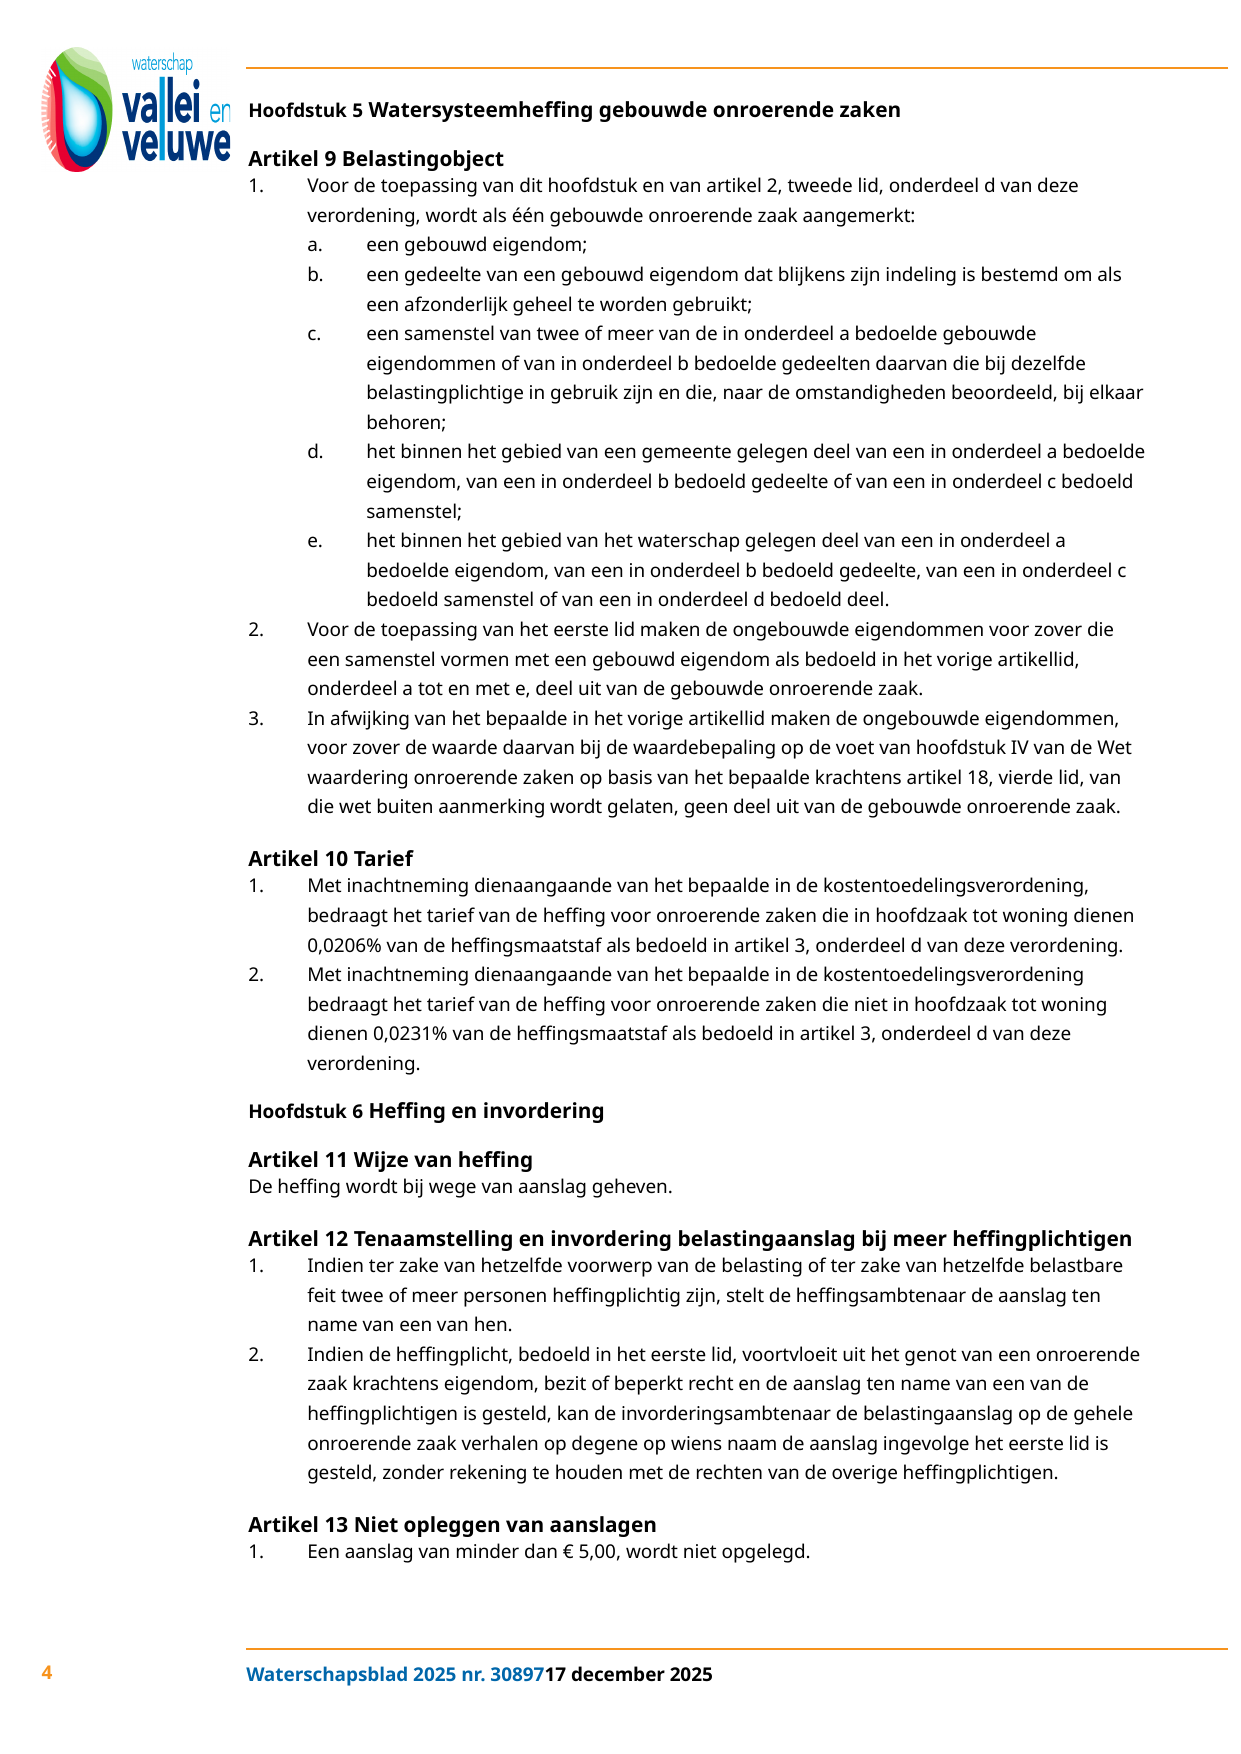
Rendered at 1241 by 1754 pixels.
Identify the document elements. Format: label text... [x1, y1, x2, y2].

list Met inachtneming dienaangaande van het bepaalde in de kostentoedelingsverordening, bedraagt het tarief van de heffing voor onroerende zaken die in hoofdzaak tot woning dienen 0,0206% van de heffingsmaatstaf als bedoeld in artikel 3, onderdeel d van deze verordening. [248, 873, 1152, 957]
text Artikel 10 Tarief [248, 844, 1152, 873]
text Artikel 11 Wijze van heffing [248, 1145, 1152, 1173]
text Hoofdstuk 6 Heffing en invordering [248, 1096, 1152, 1124]
list Indien ter zake van hetzelfde voorwerp van de belasting of ter zake van hetzelfde belastbare feit twee of meer personen heffingplichtig zijn, stelt de heffingsambtenaar de aanslag ten name van een van hen. [248, 1252, 1152, 1337]
text Artikel 9 Belastingobject [248, 144, 1152, 172]
list In afwijking van het bepaalde in het vorige artikellid maken de ongebouwde eigendommen, voor zover de waarde daarvan bij de waardebepaling op de voet van hoofdstuk IV van de Wet waardering onroerende zaken op basis van het bepaalde krachtens artikel 18, vierde lid, van die wet buiten aanmerking wordt gelaten, geen deel uit van de gebouwde onroerende zaak. [248, 705, 1152, 819]
list een gedeelte van een gebouwd eigendom dat blijkens zijn indeling is bestemd om als een afzonderlijk geheel te worden gebruikt; [307, 261, 1152, 317]
list Een aanslag van minder dan € 5,00, wordt niet opgelegd. [248, 1538, 1152, 1564]
list het binnen het gebied van het waterschap gelegen deel van een in onderdeel a bedoelde eigendom, van een in onderdeel b bedoeld gedeelte, van een in onderdeel c bedoeld samenstel of van een in onderdeel d bedoeld deel. [307, 527, 1152, 612]
text De heffing wordt bij wege van aanslag geheven. [248, 1173, 1152, 1199]
list Voor de toepassing van dit hoofdstuk en van artikel 2, tweede lid, onderdeel d van deze verordening, wordt als één gebouwde onroerende zaak aangemerkt: [248, 172, 1152, 228]
text Artikel 13 Niet opleggen van aanslagen [248, 1510, 1152, 1538]
list Met inachtneming dienaangaande van het bepaalde in de kostentoedelingsverordening bedraagt het tarief van de heffing voor onroerende zaken die niet in hoofdzaak tot woning dienen 0,0231% van de heffingsmaatstaf als bedoeld in artikel 3, onderdeel d van deze verordening. [248, 961, 1152, 1076]
text Artikel 12 Tenaamstelling en invordering belastingaanslag bij meer heffingplichtigen [248, 1224, 1152, 1252]
list Voor de toepassing van het eerste lid maken de ongebouwde eigendommen voor zover die een samenstel vormen met een gebouwd eigendom als bedoeld in het vorige artikellid, onderdeel a tot en met e, deel uit van de gebouwde onroerende zaak. [248, 616, 1152, 701]
text Hoofdstuk 5 Watersysteemheffing gebouwde onroerende zaken [248, 95, 1152, 123]
list Indien de heffingplicht, bedoeld in het eerste lid, voortvloeit uit het genot van een onroerende zaak krachtens eigendom, bezit of beperkt recht en de aanslag ten name van een van de heffingplichtigen is gesteld, kan de invorderingsambtenaar de belastingaanslag op de gehele onroerende zaak verhalen op degene op wiens naam de aanslag ingevolge het eerste lid is gesteld, zonder rekening te houden met de rechten van de overige heffingplichtigen. [248, 1341, 1152, 1485]
list het binnen het gebied van een gemeente gelegen deel van een in onderdeel a bedoelde eigendom, van een in onderdeel b bedoeld gedeelte of van een in onderdeel c bedoeld samenstel; [307, 439, 1152, 524]
picture [41, 47, 231, 172]
list een samenstel van twee of meer van de in onderdeel a bedoelde gebouwde eigendommen of van in onderdeel b bedoelde gedeelten daarvan die bij dezelfde belastingplichtige in gebruik zijn en die, naar de omstandigheden beoordeeld, bij elkaar behoren; [307, 320, 1152, 435]
list een gebouwd eigendom; [307, 232, 1152, 257]
